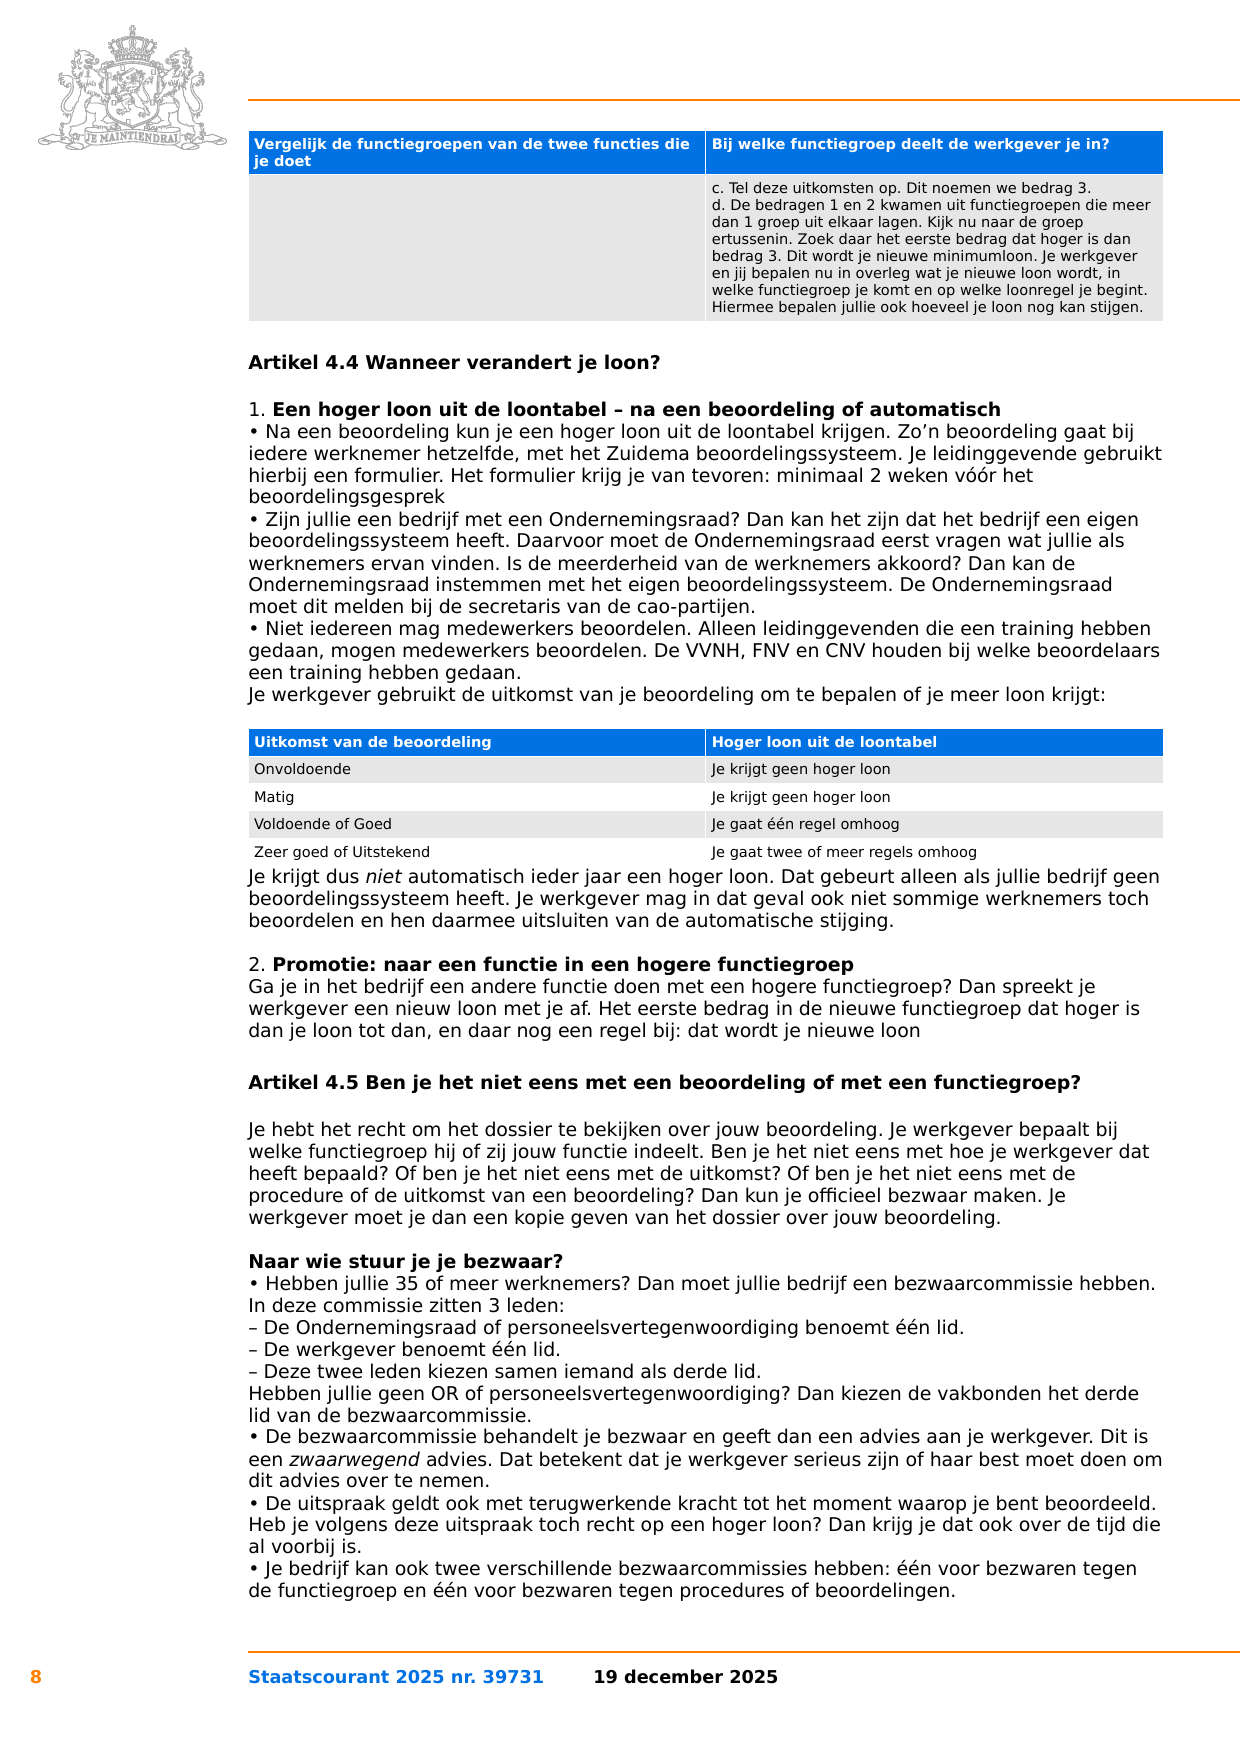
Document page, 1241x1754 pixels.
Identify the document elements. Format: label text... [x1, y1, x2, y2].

table_cell Zeer goed of Uitstekend [249, 839, 705, 865]
table_cell Onvoldoende [249, 757, 705, 783]
text Je krijgt dus niet automatisch ieder jaar een hoger loon. Dat gebeurt alleen als jullie bedrijf geen beoordelingssysteem heeft. Je werkgever mag in dat geval ook niet sommige werknemers toch beoordelen en hen daarmee uitsluiten van de automatische stijging. [248, 866, 1163, 932]
table_cell Je krijgt geen hoger loon [706, 757, 1163, 783]
text – Deze twee leden kiezen samen iemand als derde lid. [248, 1361, 1163, 1382]
text Je werkgever gebruikt de uitkomst van je beoordeling om te bepalen of je meer loon krijgt: [248, 684, 1163, 706]
text – De Ondernemingsraad of personeelsvertegenwoordiging benoemt één lid. [248, 1317, 1163, 1338]
table_cell Je gaat één regel omhoog [706, 811, 1163, 838]
table_cell c. Tel deze uitkomsten op. Dit noemen we bedrag 3. d. De bedragen 1 en 2 kwamen uit functiegroepen die meer dan 1 groep uit elkaar lagen. Kijk nu naar de groep ertussenin. Zoek daar het eerste bedrag dat hoger is dan bedrag 3. Dit wordt je nieuwe minimumloon. Je werkgever en jij bepalen nu in overleg wat je nieuwe loon wordt, in welke functiegroep je komt en op welke loonregel je begint. Hiermee bepalen jullie ook hoeveel je loon nog kan stijgen. [706, 175, 1163, 321]
table_header Vergelijk de functiegroepen van de twee functies die je doet [249, 131, 705, 174]
subtitle Artikel 4.5 Ben je het niet eens met een beoordeling of met een functiegroep? [248, 1072, 1163, 1094]
text Ga je in het bedrijf een andere functie doen met een hogere functiegroep? Dan spreekt je werkgever een nieuw loon met je af. Het eerste bedrag in de nieuwe functiegroep dat hoger is dan je loon tot dan, en daar nog een regel bij: dat wordt je nieuwe loon [248, 976, 1163, 1042]
table_cell Je gaat twee of meer regels omhoog [706, 839, 1163, 865]
table_cell Voldoende of Goed [249, 811, 705, 838]
table_header Hoger loon uit de loontabel [706, 729, 1163, 756]
text • De bezwaarcommissie behandelt je bezwaar en geeft dan een advies aan je werkgever. Dit is een zwaarwegend advies. Dat betekent dat je werkgever serieus zijn of haar best moet doen om dit advies over te nemen. [248, 1426, 1163, 1492]
table_cell [249, 175, 705, 321]
text 1. Een hoger loon uit de loontabel – na een beoordeling of automatisch [248, 398, 1163, 421]
text • De uitspraak geldt ook met terugwerkende kracht tot het moment waarop je bent beoordeeld. Heb je volgens deze uitspraak toch recht op een hoger loon? Dan krijg je dat ook over de tijd die al voorbij is. [248, 1492, 1163, 1558]
text • Na een beoordeling kun je een hoger loon uit de loontabel krijgen. Zo’n beoordeling gaat bij iedere werknemer hetzelfde, met het Zuidema beoordelingssysteem. Je leidinggevende gebruikt hierbij een formulier. Het formulier krijg je van tevoren: minimaal 2 weken vóór het beoordelingsgesprek [248, 421, 1163, 508]
picture [38, 25, 227, 150]
text Je hebt het recht om het dossier te bekijken over jouw beoordeling. Je werkgever bepaalt bij welke functiegroep hij of zij jouw functie indeelt. Ben je het niet eens met hoe je werkgever dat heeft bepaald? Of ben je het niet eens met de uitkomst? Of ben je het niet eens met de procedure of de uitkomst van een beoordeling? Dan kun je officieel bezwaar maken. Je werkgever moet je dan een kopie geven van het dossier over jouw beoordeling. [248, 1119, 1163, 1229]
text – De werkgever benoemt één lid. [248, 1338, 1163, 1361]
text • Hebben jullie 35 of meer werknemers? Dan moet jullie bedrijf een bezwaarcommissie hebben. In deze commissie zitten 3 leden: [248, 1273, 1163, 1317]
subtitle Artikel 4.4 Wanneer verandert je loon? [248, 352, 1163, 373]
text • Zijn jullie een bedrijf met een Ondernemingsraad? Dan kan het zijn dat het bedrijf een eigen beoordelingssysteem heeft. Daarvoor moet de Ondernemingsraad eerst vragen wat jullie als werknemers ervan vinden. Is de meerderheid van de werknemers akkoord? Dan kan de Ondernemingsraad instemmen met het eigen beoordelingssysteem. De Ondernemingsraad moet dit melden bij de secretaris van de cao-partijen. [248, 508, 1163, 618]
table_header Bij welke functiegroep deelt de werkgever je in? [706, 131, 1163, 174]
table_cell Je krijgt geen hoger loon [706, 784, 1163, 810]
text • Niet iedereen mag medewerkers beoordelen. Alleen leidinggevenden die een training hebben gedaan, mogen medewerkers beoordelen. De VVNH, FNV en CNV houden bij welke beoordelaars een training hebben gedaan. [248, 618, 1163, 684]
table_cell Matig [249, 784, 705, 810]
text Hebben jullie geen OR of personeelsvertegenwoordiging? Dan kiezen de vakbonden het derde lid van de bezwaarcommissie. [248, 1382, 1163, 1426]
table_header Uitkomst van de beoordeling [249, 729, 705, 756]
text 2. Promotie: naar een functie in een hogere functiegroep [248, 954, 1163, 976]
subtitle Naar wie stuur je je bezwaar? [248, 1251, 1163, 1273]
text • Je bedrijf kan ook twee verschillende bezwaarcommissies hebben: één voor bezwaren tegen de functiegroep en één voor bezwaren tegen procedures of beoordelingen. [248, 1558, 1163, 1602]
